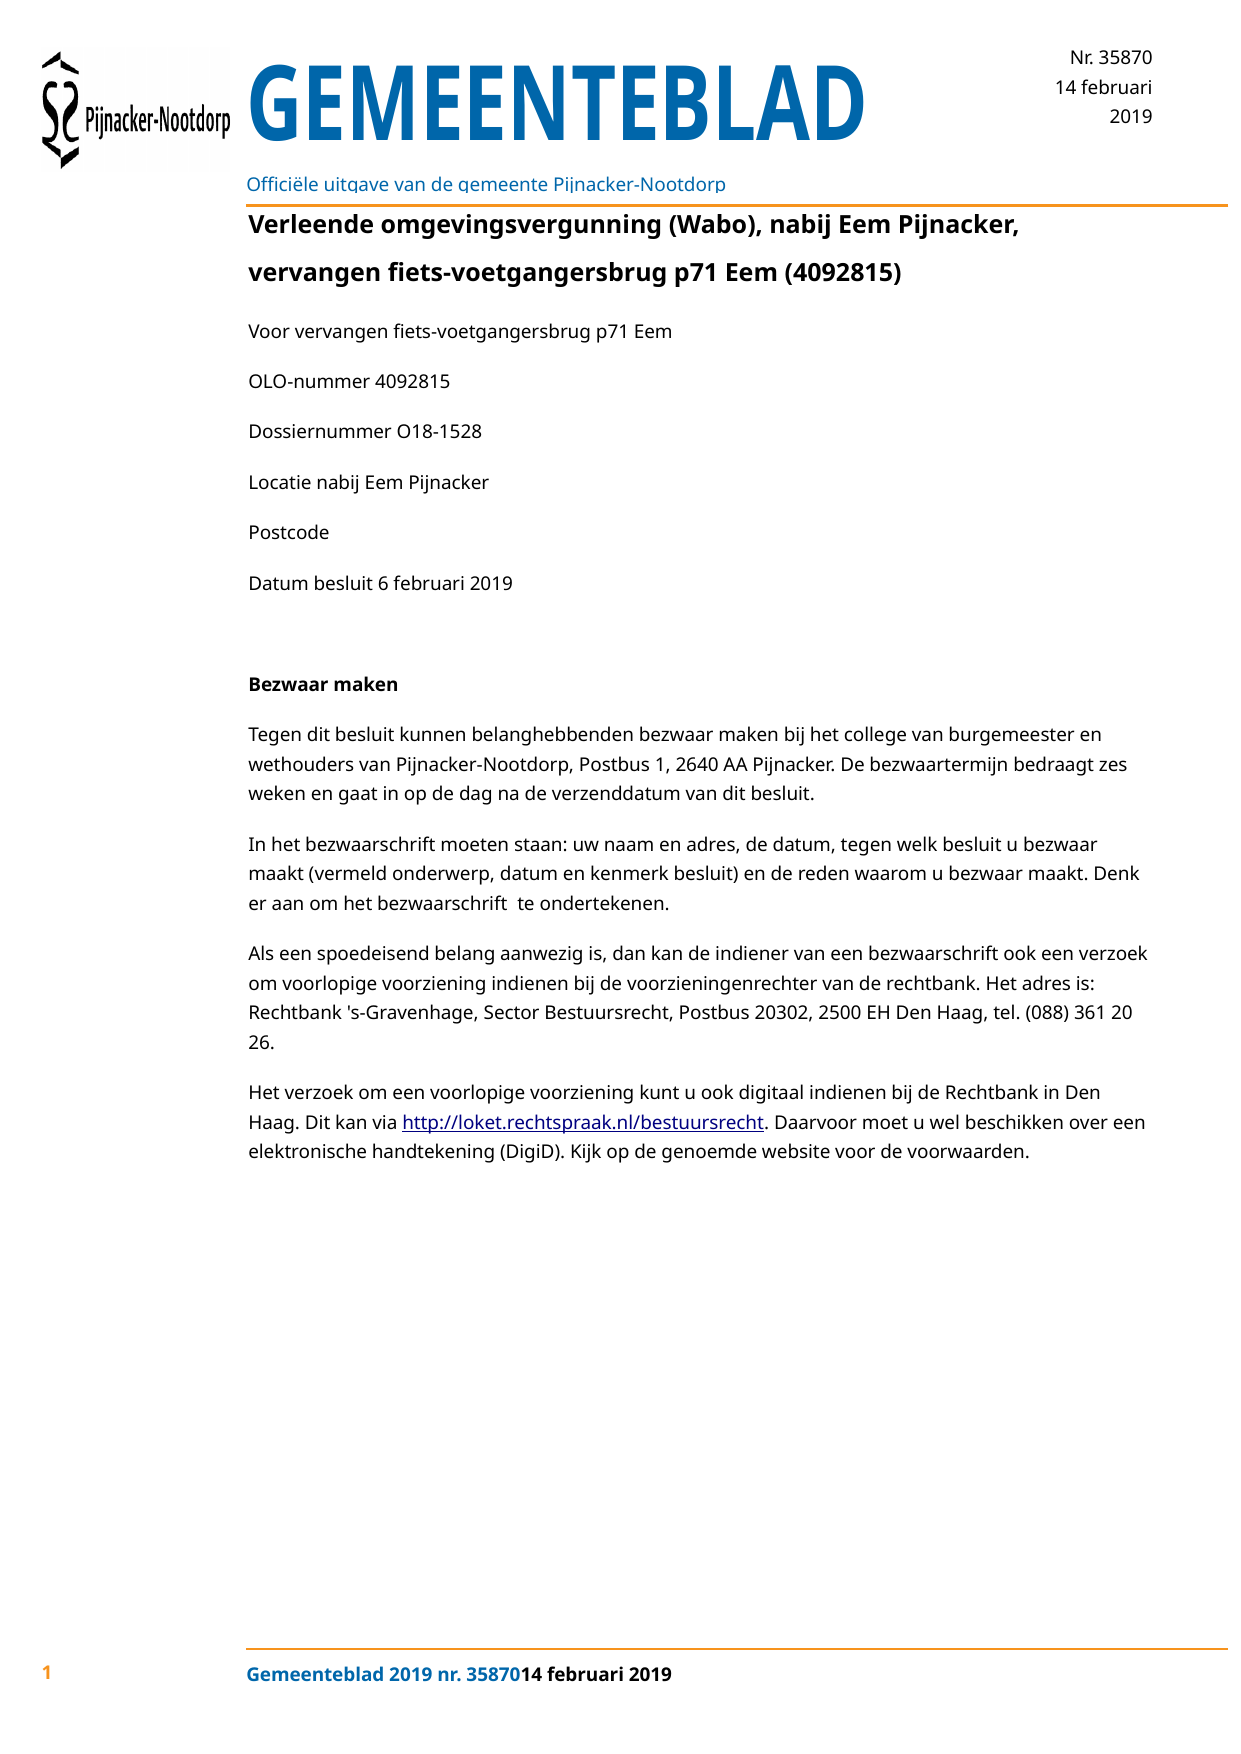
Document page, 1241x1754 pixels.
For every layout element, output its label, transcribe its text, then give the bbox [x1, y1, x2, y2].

picture [41, 47, 231, 172]
text Het verzoek om een voorlopige voorziening kunt u ook digitaal indienen bij de Rechtbank in Den Haag. Dit kan via http://loket.rechtspraak.nl/bestuursrecht. Daarvoor moet u wel beschikken over een elektronische handtekening (DigiD). Kijk op de genoemde website voor de voorwaarden. [248, 1079, 1152, 1164]
text Dossiernummer O18-1528 [248, 419, 1152, 444]
text Als een spoedeisend belang aanwezig is, dan kan de indiener van een bezwaarschrift ook een verzoek om voorlopige voorziening indienen bij de voorzieningenrechter van de rechtbank. Het adres is: Rechtbank 's-Gravenhage, Sector Bestuursrecht, Postbus 20302, 2500 EH Den Haag, tel. (088) 361 20 26. [248, 940, 1152, 1055]
text Datum besluit 6 februari 2019 [248, 570, 1152, 596]
text Bezwaar maken [248, 671, 1152, 697]
text In het bezwaarschrift moeten staan: uw naam en adres, de datum, tegen welk besluit u bezwaar maakt (vermeld onderwerp, datum en kenmerk besluit) en de reden waarom u bezwaar maakt. Denk er aan om het bezwaarschrift te ondertekenen. [248, 831, 1152, 916]
text Postcode [248, 519, 1152, 545]
text Locatie nabij Eem Pijnacker [248, 469, 1152, 495]
text Verleende omgevingsvergunning (Wabo), nabij Eem Pijnacker, vervangen fiets-voetgangersbrug p71 Eem (4092815) [248, 207, 1152, 288]
text Tegen dit besluit kunnen belanghebbenden bezwaar maken bij het college van burgemeester en wethouders van Pijnacker-Nootdorp, Postbus 1, 2640 AA Pijnacker. De bezwaartermijn bedraagt zes weken en gaat in op de dag na de verzenddatum van dit besluit. [248, 721, 1152, 806]
text OLO-nummer 4092815 [248, 368, 1152, 394]
text Voor vervangen fiets-voetgangersbrug p71 Eem [248, 318, 1152, 344]
